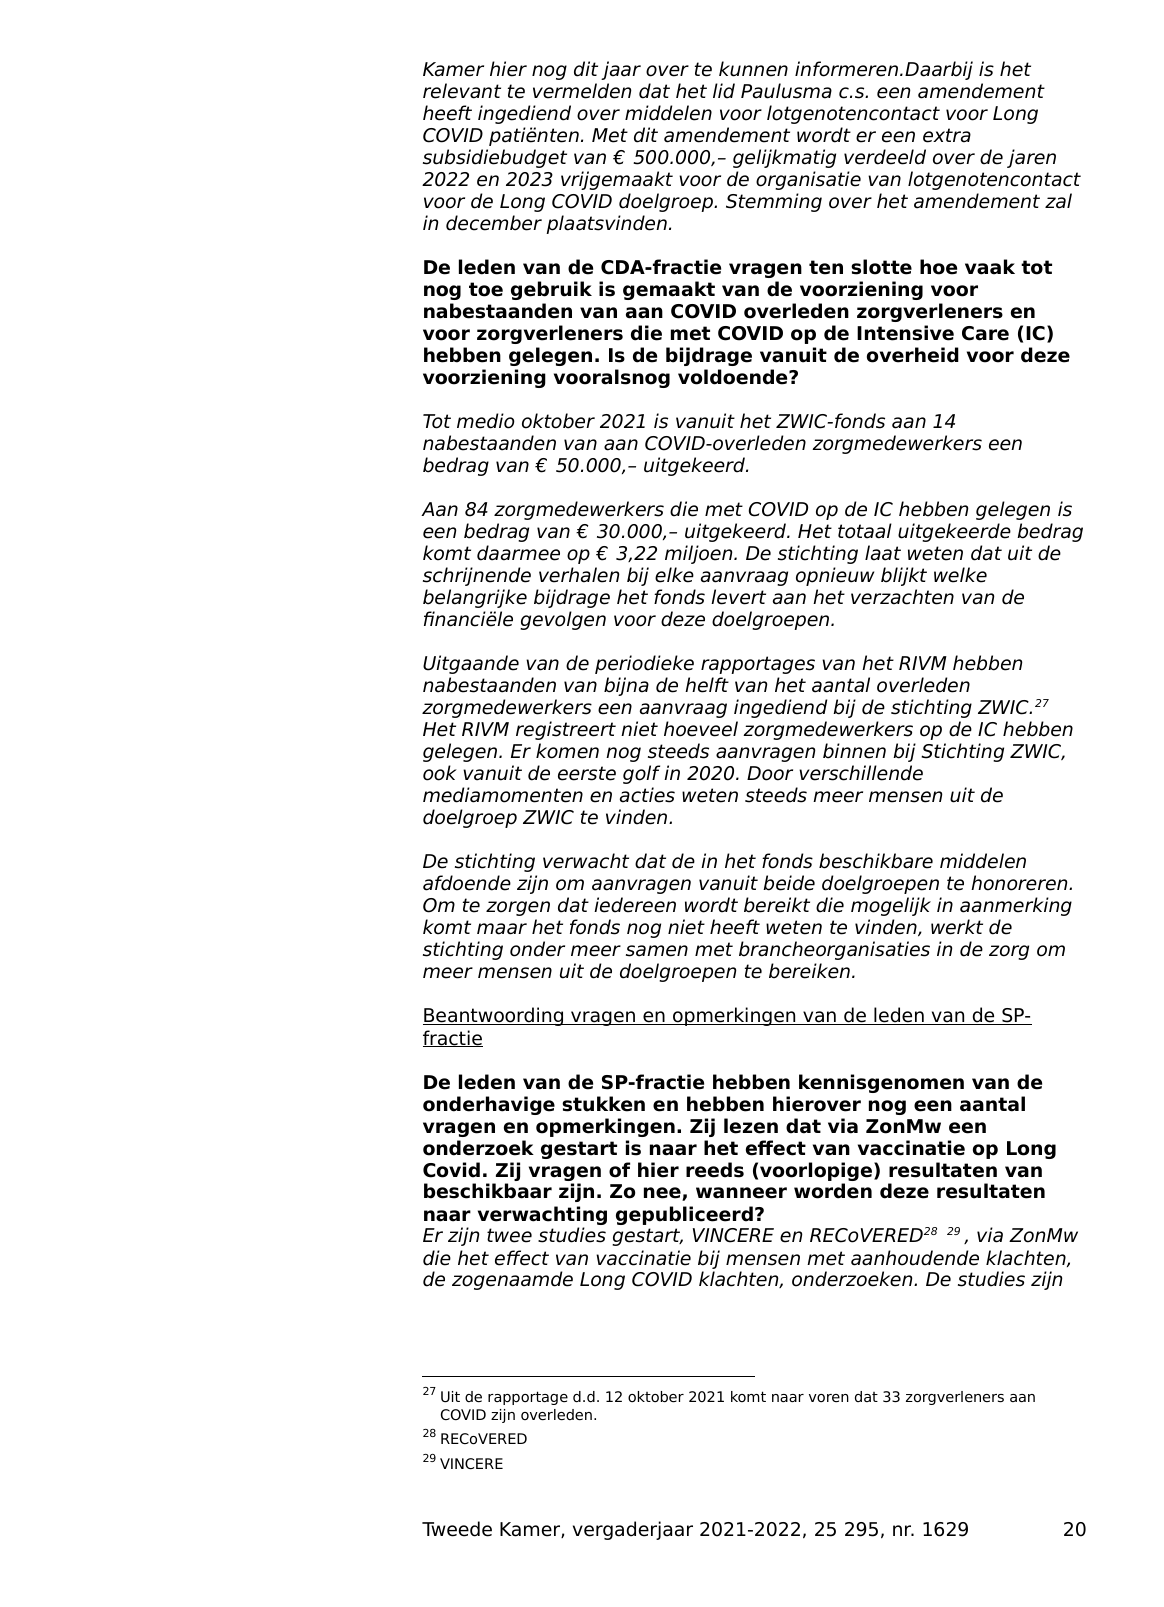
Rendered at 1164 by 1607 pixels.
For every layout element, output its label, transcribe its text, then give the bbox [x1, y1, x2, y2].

subtitle Beantwoording vragen en opmerkingen van de leden van de SP-fractie [422, 1005, 1087, 1049]
text De stichting verwacht dat de in het fonds beschikbare middelen afdoende zijn om aanvragen vanuit beide doelgroepen te honoreren. Om te zorgen dat iedereen wordt bereikt die mogelijk in aanmerking komt maar het fonds nog niet heeft weten te vinden, werkt de stichting onder meer samen met brancheorganisaties in de zorg om meer mensen uit de doelgroepen te bereiken. [422, 851, 1087, 983]
text Uit de rapportage d.d. 12 oktober 2021 komt naar voren dat 33 zorgverleners aan COVID zijn overleden. [422, 1385, 1087, 1424]
text Tot medio oktober 2021 is vanuit het ZWIC-fonds aan 14 nabestaanden van aan COVID-overleden zorgmedewerkers een bedrag van € 50.000,– uitgekeerd. [422, 411, 1087, 477]
text Er zijn twee studies gestart, VINCERE en RECoVERED , via ZonMw die het effect van vaccinatie bij mensen met aanhoudende klachten, de zogenaamde Long COVID klachten, onderzoeken. De studies zijn [422, 1225, 1087, 1291]
text Aan 84 zorgmedewerkers die met COVID op de IC hebben gelegen is een bedrag van € 30.000,– uitgekeerd. Het totaal uitgekeerde bedrag komt daarmee op € 3,22 miljoen. De stichting laat weten dat uit de schrijnende verhalen bij elke aanvraag opnieuw blijkt welke belangrijke bijdrage het fonds levert aan het verzachten van de financiële gevolgen voor deze doelgroepen. [422, 499, 1087, 631]
text RECoVERED [422, 1427, 1087, 1449]
text VINCERE [422, 1452, 1087, 1474]
text De leden van de CDA-fractie vragen ten slotte hoe vaak tot nog toe gebruik is gemaakt van de voorziening voor nabestaanden van aan COVID overleden zorgverleners en voor zorgverleners die met COVID op de Intensive Care (IC) hebben gelegen. Is de bijdrage vanuit de overheid voor deze voorziening vooralsnog voldoende? [422, 257, 1087, 389]
text Kamer hier nog dit jaar over te kunnen informeren.Daarbij is het relevant te vermelden dat het lid Paulusma c.s. een amendement heeft ingediend over middelen voor lotgenotencontact voor Long COVID patiënten. Met dit amendement wordt er een extra subsidiebudget van € 500.000,– gelijkmatig verdeeld over de jaren 2022 en 2023 vrijgemaakt voor de organisatie van lotgenotencontact voor de Long COVID doelgroep. Stemming over het amendement zal in december plaatsvinden. [422, 59, 1087, 235]
text Uitgaande van de periodieke rapportages van het RIVM hebben nabestaanden van bijna de helft van het aantal overleden zorgmedewerkers een aanvraag ingediend bij de stichting ZWIC. Het RIVM registreert niet hoeveel zorgmedewerkers op de IC hebben gelegen. Er komen nog steeds aanvragen binnen bij Stichting ZWIC, ook vanuit de eerste golf in 2020. Door verschillende mediamomenten en acties weten steeds meer mensen uit de doelgroep ZWIC te vinden. [422, 653, 1087, 829]
text De leden van de SP-fractie hebben kennisgenomen van de onderhavige stukken en hebben hierover nog een aantal vragen en opmerkingen. Zij lezen dat via ZonMw een onderzoek gestart is naar het effect van vaccinatie op Long Covid. Zij vragen of hier reeds (voorlopige) resultaten van beschikbaar zijn. Zo nee, wanneer worden deze resultaten naar verwachting gepubliceerd? [422, 1072, 1087, 1225]
